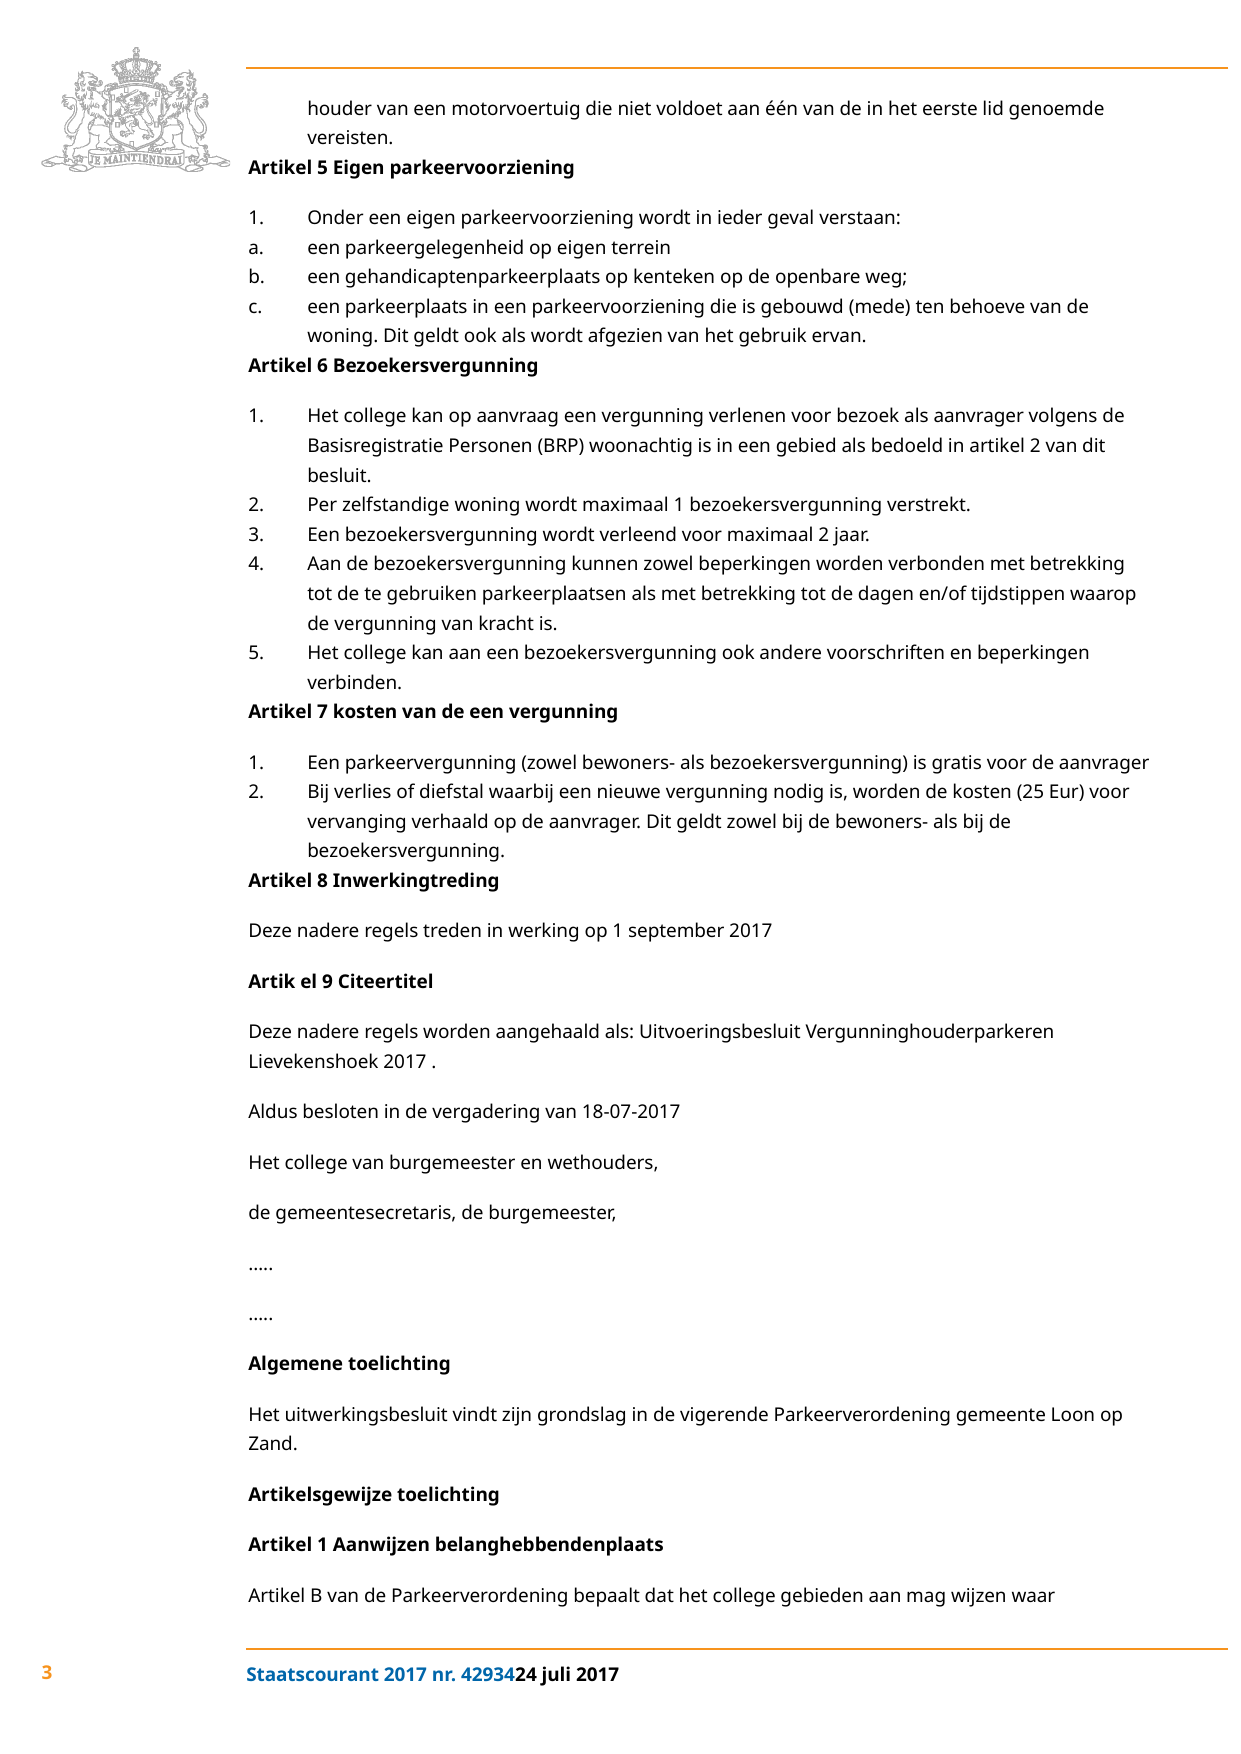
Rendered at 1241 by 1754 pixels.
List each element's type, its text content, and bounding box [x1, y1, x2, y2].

list Aan de bezoekersvergunning kunnen zowel beperkingen worden verbonden met betrekking tot de te gebruiken parkeerplaatsen als met betrekking tot de dagen en/of tijdstippen waarop de vergunning van kracht is. [248, 551, 1152, 636]
list Per zelfstandige woning wordt maximaal 1 bezoekersvergunning verstrekt. [248, 491, 1152, 517]
list Een parkeervergunning (zowel bewoners- als bezoekersvergunning) is gratis voor de aanvrager [248, 749, 1152, 775]
text Artik el 9 Citeertitel [248, 968, 1152, 994]
picture [41, 47, 231, 172]
text Artikel B van de Parkeerverordening bepaalt dat het college gebieden aan mag wijzen waar [248, 1582, 1152, 1608]
text Artikelsgewijze toelichting [248, 1481, 1152, 1507]
list houder van een motorvoertuig die niet voldoet aan één van de in het eerste lid genoemde vereisten. [248, 95, 1152, 150]
text ….. [248, 1250, 1152, 1276]
list Het college kan aan een bezoekersvergunning ook andere voorschriften en beperkingen verbinden. [248, 639, 1152, 695]
list Bij verlies of diefstal waarbij een nieuwe vergunning nodig is, worden de kosten (25 Eur) voor vervanging verhaald op de aanvrager. Dit geldt zowel bij de bewoners- als bij de bezoekersvergunning. [248, 778, 1152, 863]
text Artikel 6 Bezoekersvergunning [248, 352, 1152, 378]
text Deze nadere regels worden aangehaald als: Uitvoeringsbesluit Vergunninghouderparkeren Lievekenshoek 2017 . [248, 1018, 1152, 1074]
list Het college kan op aanvraag een vergunning verlenen voor bezoek als aanvrager volgens de Basisregistratie Personen (BRP) woonachtig is in een gebied als bedoeld in artikel 2 van dit besluit. [248, 403, 1152, 488]
list Onder een eigen parkeervoorziening wordt in ieder geval verstaan: [248, 204, 1152, 230]
text ….. [248, 1300, 1152, 1326]
text de gemeentesecretaris, de burgemeester, [248, 1199, 1152, 1225]
text Artikel 5 Eigen parkeervoorziening [248, 154, 1152, 180]
text Artikel 7 kosten van de een vergunning [248, 698, 1152, 724]
list een parkeergelegenheid op eigen terrein [248, 234, 1152, 260]
list Een bezoekersvergunning wordt verleend voor maximaal 2 jaar. [248, 521, 1152, 547]
text Artikel 1 Aanwijzen belanghebbendenplaats [248, 1531, 1152, 1557]
text Het uitwerkingsbesluit vindt zijn grondslag in de vigerende Parkeerverordening gemeente Loon op Zand. [248, 1401, 1152, 1456]
text Het college van burgemeester en wethouders, [248, 1149, 1152, 1175]
text Algemene toelichting [248, 1351, 1152, 1376]
text Artikel 8 Inwerkingtreding [248, 867, 1152, 893]
list een parkeerplaats in een parkeervoorziening die is gebouwd (mede) ten behoeve van de woning. Dit geldt ook als wordt afgezien van het gebruik ervan. [248, 293, 1152, 348]
text Aldus besloten in de vergadering van 18-07-2017 [248, 1098, 1152, 1124]
list een gehandicaptenparkeerplaats op kenteken op de openbare weg; [248, 263, 1152, 289]
text Deze nadere regels treden in werking op 1 september 2017 [248, 918, 1152, 943]
